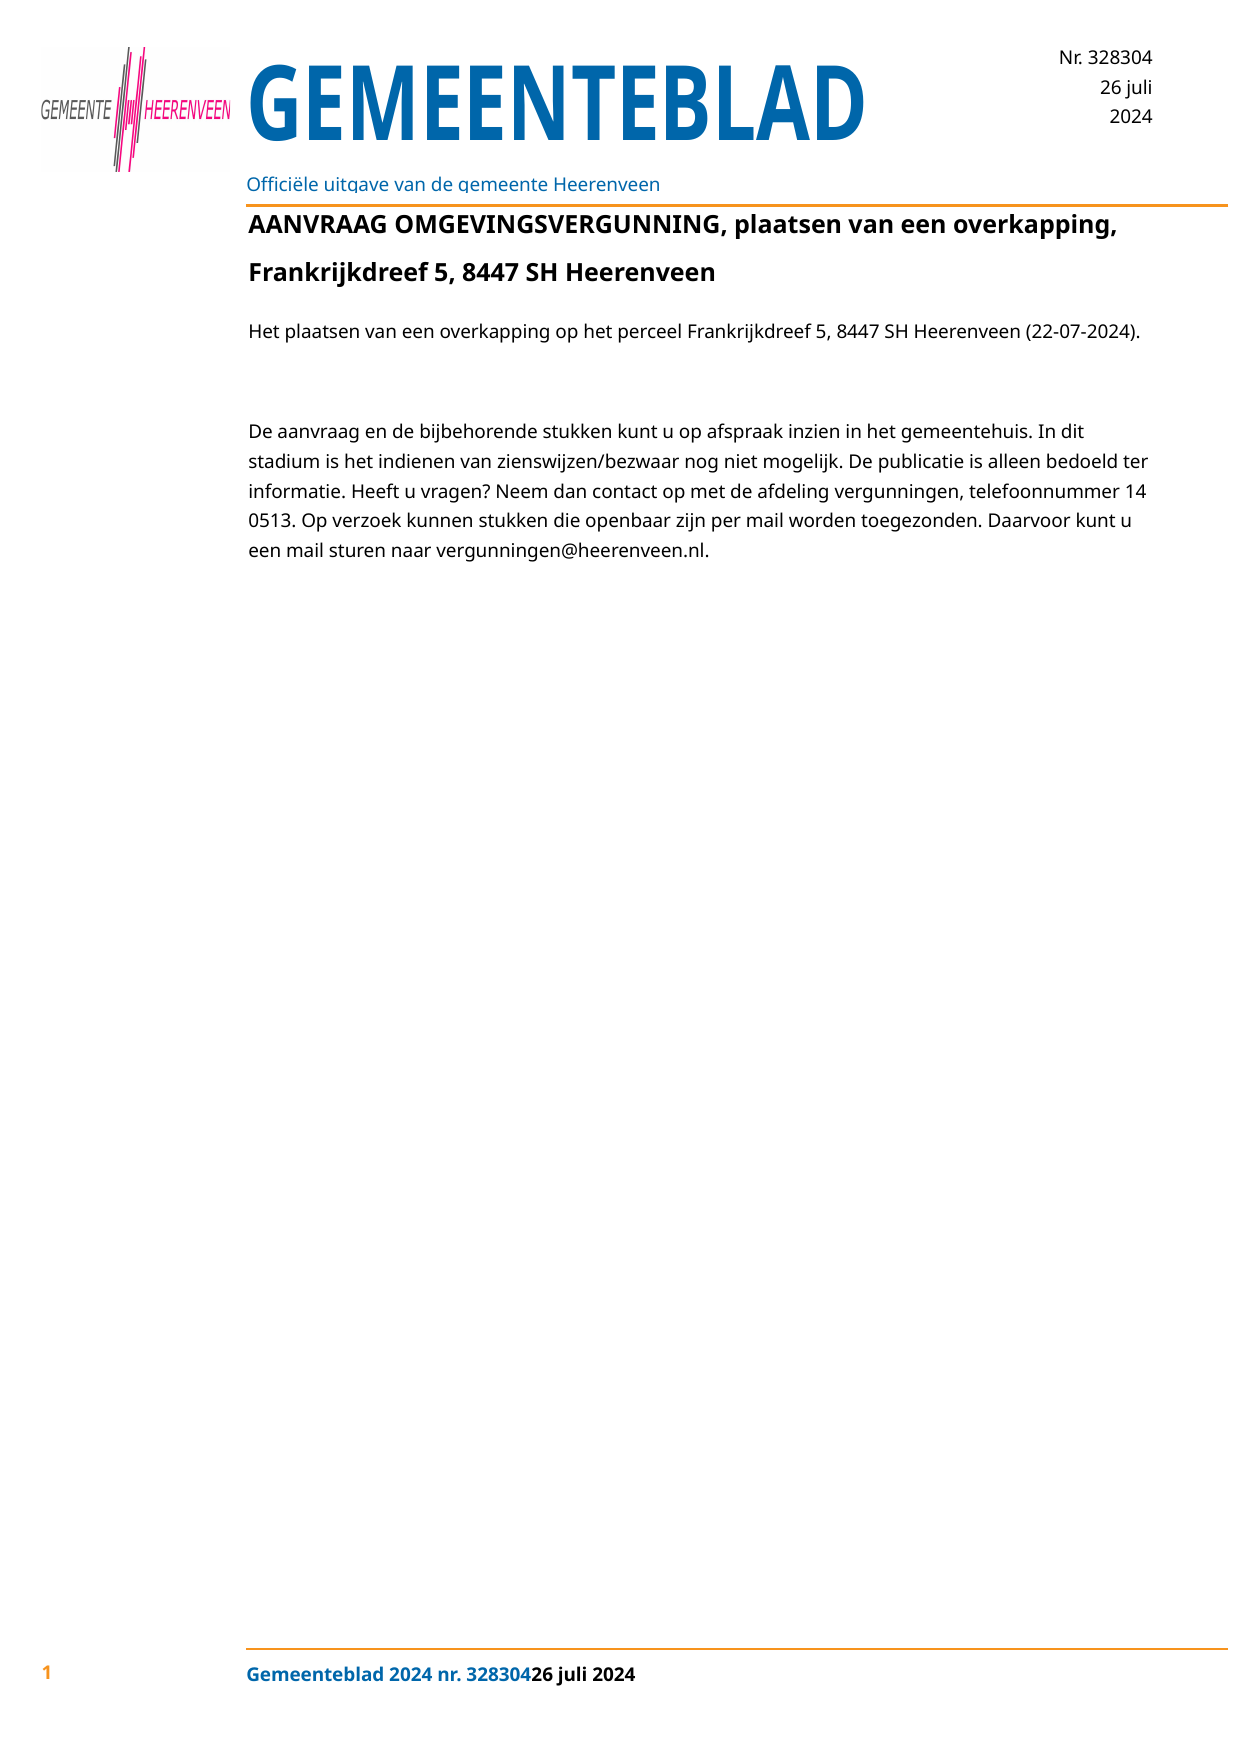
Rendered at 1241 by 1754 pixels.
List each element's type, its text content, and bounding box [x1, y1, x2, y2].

text De aanvraag en de bijbehorende stukken kunt u op afspraak inzien in het gemeentehuis. In dit stadium is het indienen van zienswijzen/bezwaar nog niet mogelijk. De publicatie is alleen bedoeld ter informatie. Heeft u vragen? Neem dan contact op met de afdeling vergunningen, telefoonnummer 14 0513. Op verzoek kunnen stukken die openbaar zijn per mail worden toegezonden. Daarvoor kunt u een mail sturen naar vergunningen@heerenveen.nl. [248, 419, 1152, 563]
text AANVRAAG OMGEVINGSVERGUNNING, plaatsen van een overkapping, Frankrijkdreef 5, 8447 SH Heerenveen [248, 207, 1152, 288]
text Het plaatsen van een overkapping op het perceel Frankrijkdreef 5, 8447 SH Heerenveen (22-07-2024). [248, 318, 1152, 344]
picture [41, 47, 231, 172]
